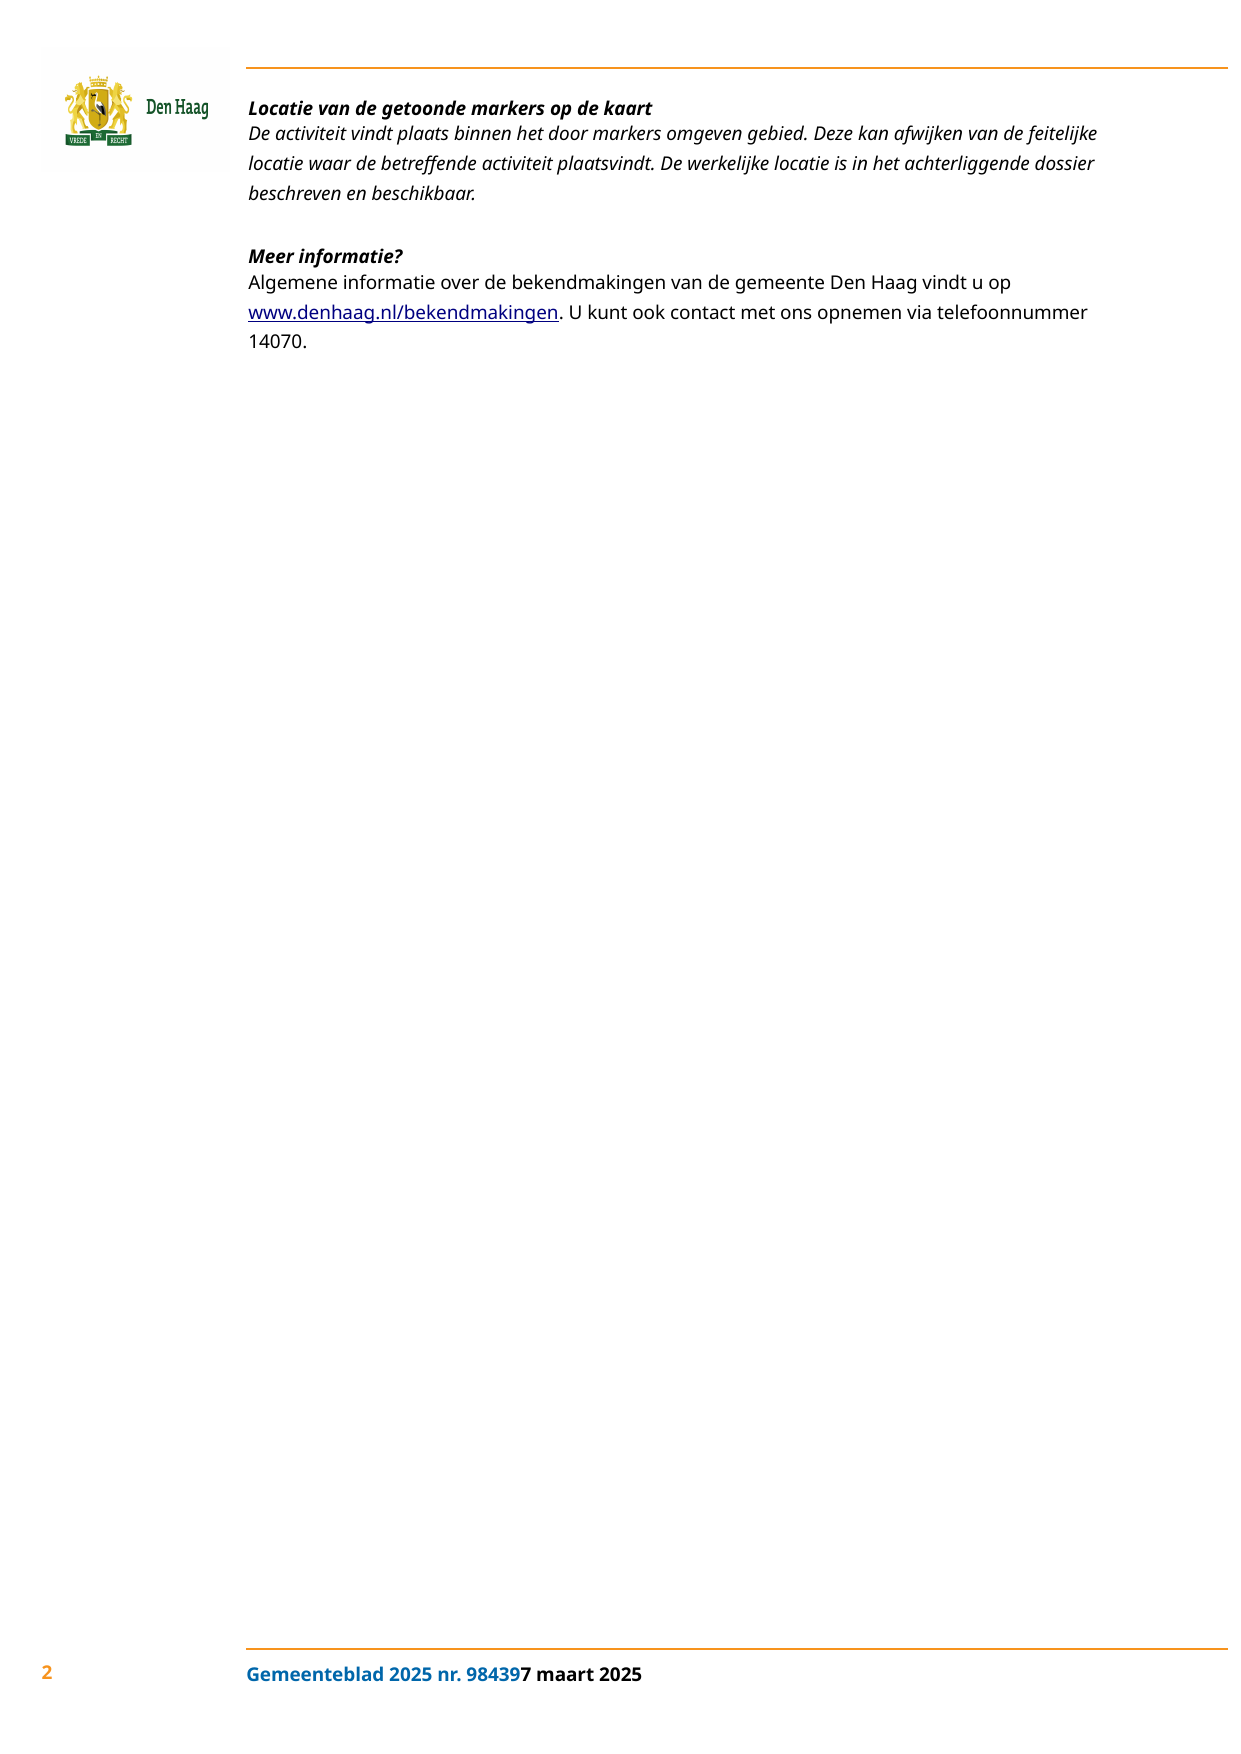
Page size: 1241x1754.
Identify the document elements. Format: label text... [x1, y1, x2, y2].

text Algemene informatie over de bekendmakingen van de gemeente Den Haag vindt u op www.denhaag.nl/bekendmakingen. U kunt ook contact met ons opnemen via telefoonnummer 14070. [248, 269, 1152, 354]
text Meer informatie? [248, 244, 1152, 269]
text Locatie van de getoonde markers op de kaart [248, 95, 1152, 121]
picture [41, 47, 231, 172]
text De activiteit vindt plaats binnen het door markers omgeven gebied. Deze kan afwijken van de feitelijke locatie waar de betreffende activiteit plaatsvindt. De werkelijke locatie is in het achterliggende dossier beschreven en beschikbaar. [248, 121, 1152, 205]
